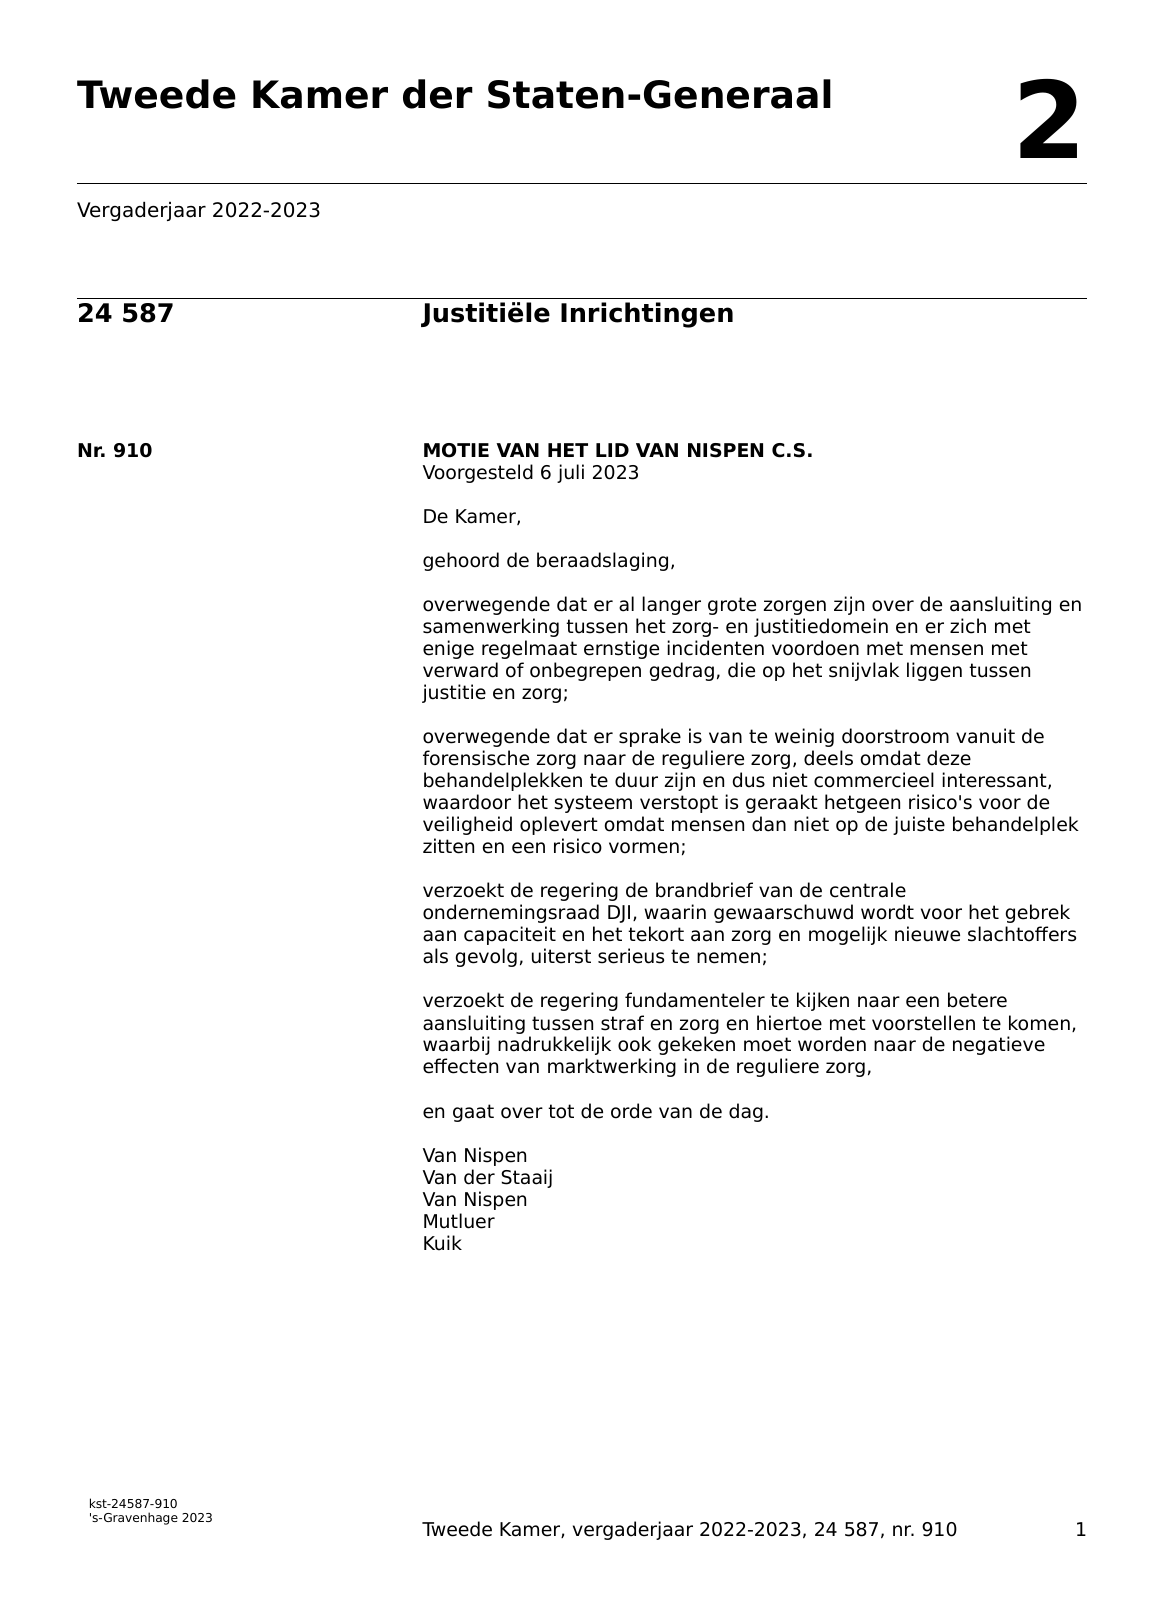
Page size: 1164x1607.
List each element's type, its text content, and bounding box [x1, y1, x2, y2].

subtitle 24 587 Justitiële Inrichtingen [77, 299, 1087, 329]
text 's-Gravenhage 2023 [88, 1511, 323, 1525]
table_header 2 [886, 59, 1087, 183]
table_header Tweede Kamer der Staten-Generaal [77, 59, 886, 183]
text Mutluer [422, 1211, 1087, 1233]
subtitle Nr. 910 MOTIE VAN HET LID VAN NISPEN C.S. [77, 440, 1087, 462]
text verzoekt de regering de brandbrief van de centrale ondernemingsraad DJI, waarin gewaarschuwd wordt voor het gebrek aan capaciteit en het tekort aan zorg en mogelijk nieuwe slachtoffers als gevolg, uiterst serieus te nemen; [422, 880, 1087, 968]
text en gaat over tot de orde van de dag. [422, 1101, 1087, 1122]
text kst-24587-910 [88, 1497, 323, 1511]
text De Kamer, [422, 506, 1087, 528]
text gehoord de beraadslaging, [422, 550, 1087, 572]
table_cell Vergaderjaar 2022-2023 [77, 184, 1087, 298]
text verzoekt de regering fundamenteler te kijken naar een betere aansluiting tussen straf en zorg en hiertoe met voorstellen te komen, waarbij nadrukkelijk ook gekeken moet worden naar de negatieve effecten van marktwerking in de reguliere zorg, [422, 990, 1087, 1078]
text Van der Staaij [422, 1167, 1087, 1189]
text overwegende dat er al langer grote zorgen zijn over de aansluiting en samenwerking tussen het zorg- en justitiedomein en er zich met enige regelmaat ernstige incidenten voordoen met mensen met verward of onbegrepen gedrag, die op het snijvlak liggen tussen justitie en zorg; [422, 594, 1087, 704]
text overwegende dat er sprake is van te weinig doorstroom vanuit de forensische zorg naar de reguliere zorg, deels omdat deze behandelplekken te duur zijn en dus niet commercieel interessant, waardoor het systeem verstopt is geraakt hetgeen risico's voor de veiligheid oplevert omdat mensen dan niet op de juiste behandelplek zitten en een risico vormen; [422, 726, 1087, 858]
text Van Nispen [422, 1189, 1087, 1211]
text Voorgesteld 6 juli 2023 [422, 462, 1087, 484]
text Van Nispen [422, 1145, 1087, 1167]
text Kuik [422, 1233, 1087, 1254]
